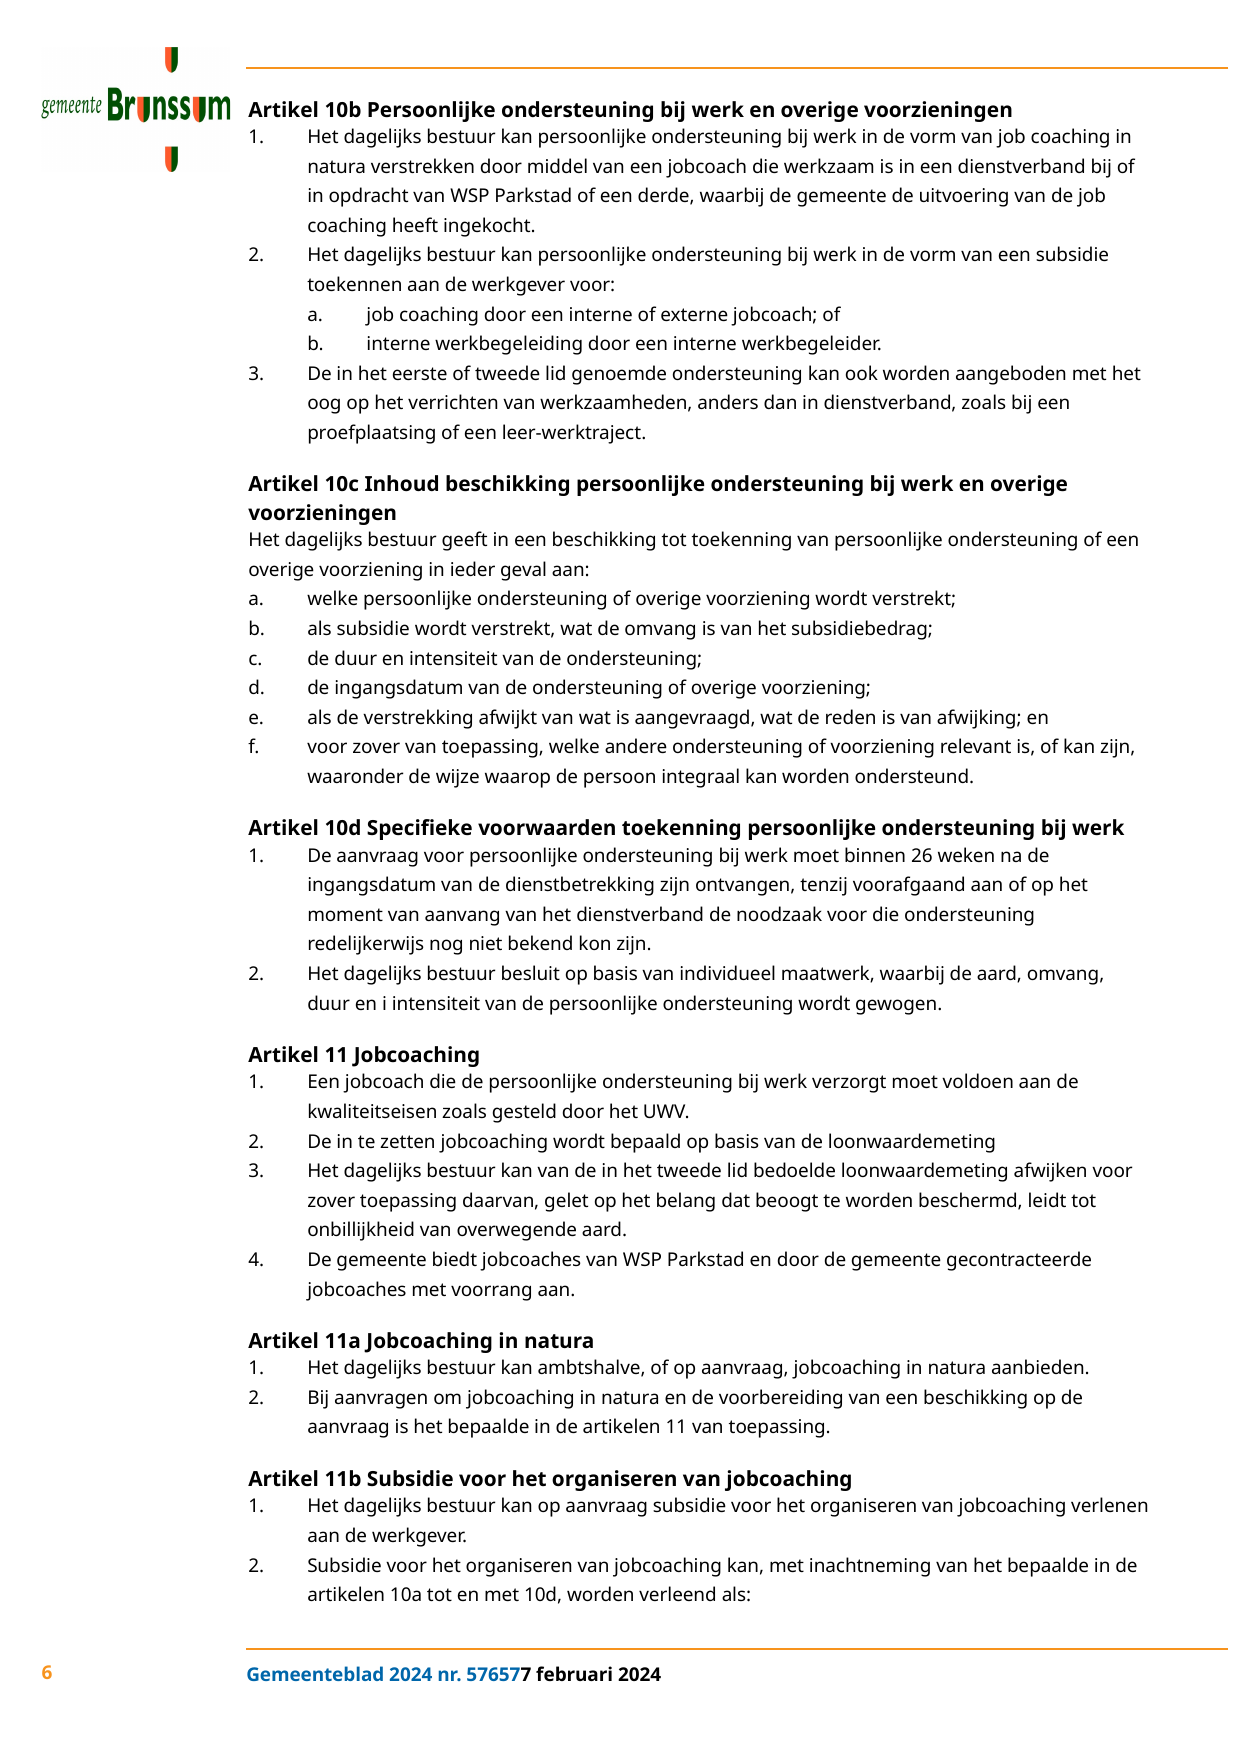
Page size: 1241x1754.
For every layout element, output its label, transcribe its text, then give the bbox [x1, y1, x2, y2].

list De in te zetten jobcoaching wordt bepaald op basis van de loonwaardemeting [248, 1128, 1152, 1153]
list job coaching door een interne of externe jobcoach; of [307, 301, 1152, 326]
list interne werkbegeleiding door een interne werkbegeleider. [307, 330, 1152, 356]
text Het dagelijks bestuur geeft in een beschikking tot toekenning van persoonlijke ondersteuning of een overige voorziening in ieder geval aan: [248, 526, 1152, 582]
text Artikel 10b Persoonlijke ondersteuning bij werk en overige voorzieningen [248, 95, 1152, 123]
list als de verstrekking afwijkt van wat is aangevraagd, wat de reden is van afwijking; en [248, 704, 1152, 729]
list Subsidie voor het organiseren van jobcoaching kan, met inachtneming van het bepaalde in de artikelen 10a tot en met 10d, worden verleend als: [248, 1552, 1152, 1607]
picture [41, 47, 231, 172]
list De in het eerste of tweede lid genoemde ondersteuning kan ook worden aangeboden met het oog op het verrichten van werkzaamheden, anders dan in dienstverband, zoals bij een proefplaatsing of een leer-werktraject. [248, 360, 1152, 445]
list welke persoonlijke ondersteuning of overige voorziening wordt verstrekt; [248, 586, 1152, 611]
text Artikel 11a Jobcoaching in natura [248, 1326, 1152, 1354]
list voor zover van toepassing, welke andere ondersteuning of voorziening relevant is, of kan zijn, waaronder de wijze waarop de persoon integraal kan worden ondersteund. [248, 733, 1152, 789]
list Bij aanvragen om jobcoaching in natura en de voorbereiding van een beschikking op de aanvraag is het bepaalde in de artikelen 11 van toepassing. [248, 1384, 1152, 1439]
text Artikel 11 Jobcoaching [248, 1040, 1152, 1069]
list Het dagelijks bestuur kan persoonlijke ondersteuning bij werk in de vorm van job coaching in natura verstrekken door middel van een jobcoach die werkzaam is in een dienstverband bij of in opdracht van WSP Parkstad of een derde, waarbij de gemeente de uitvoering van de job coaching heeft ingekocht. [248, 123, 1152, 238]
text Artikel 10d Specifieke voorwaarden toekenning persoonlijke ondersteuning bij werk [248, 813, 1152, 842]
list Een jobcoach die de persoonlijke ondersteuning bij werk verzorgt moet voldoen aan de kwaliteitseisen zoals gesteld door het UWV. [248, 1069, 1152, 1124]
text Artikel 11b Subsidie voor het organiseren van jobcoaching [248, 1464, 1152, 1493]
list de duur en intensiteit van de ondersteuning; [248, 645, 1152, 670]
list Het dagelijks bestuur kan op aanvraag subsidie voor het organiseren van jobcoaching verlenen aan de werkgever. [248, 1493, 1152, 1548]
list Het dagelijks bestuur kan persoonlijke ondersteuning bij werk in de vorm van een subsidie toekennen aan de werkgever voor: [248, 242, 1152, 297]
text Artikel 10c Inhoud beschikking persoonlijke ondersteuning bij werk en overige voorzieningen [248, 469, 1152, 526]
list de ingangsdatum van de ondersteuning of overige voorziening; [248, 674, 1152, 700]
list Het dagelijks bestuur kan ambtshalve, of op aanvraag, jobcoaching in natura aanbieden. [248, 1354, 1152, 1380]
list als subsidie wordt verstrekt, wat de omvang is van het subsidiebedrag; [248, 615, 1152, 641]
list De aanvraag voor persoonlijke ondersteuning bij werk moet binnen 26 weken na de ingangsdatum van de dienstbetrekking zijn ontvangen, tenzij voorafgaand aan of op het moment van aanvang van het dienstverband de noodzaak voor die ondersteuning redelijkerwijs nog niet bekend kon zijn. [248, 842, 1152, 956]
list Het dagelijks bestuur besluit op basis van individueel maatwerk, waarbij de aard, omvang, duur en i intensiteit van de persoonlijke ondersteuning wordt gewogen. [248, 960, 1152, 1016]
list Het dagelijks bestuur kan van de in het tweede lid bedoelde loonwaardemeting afwijken voor zover toepassing daarvan, gelet op het belang dat beoogt te worden beschermd, leidt tot onbillijkheid van overwegende aard. [248, 1157, 1152, 1242]
list De gemeente biedt jobcoaches van WSP Parkstad en door de gemeente gecontracteerde jobcoaches met voorrang aan. [248, 1246, 1152, 1301]
